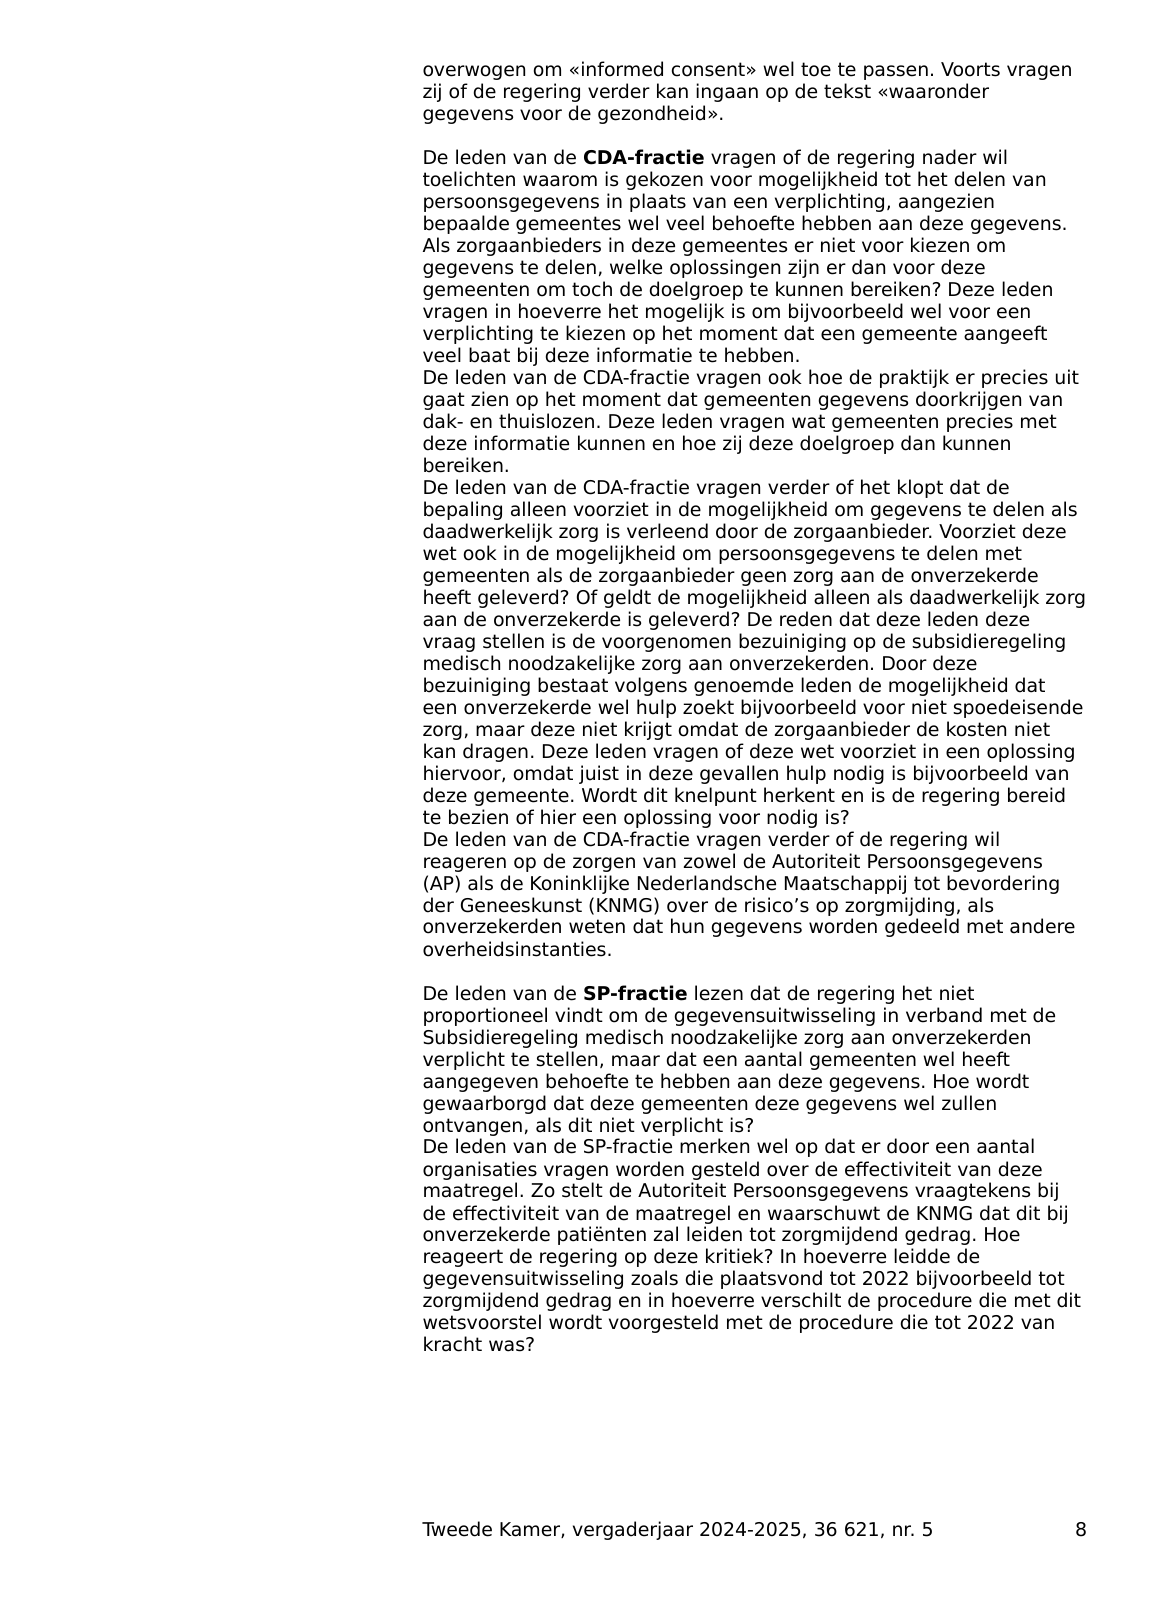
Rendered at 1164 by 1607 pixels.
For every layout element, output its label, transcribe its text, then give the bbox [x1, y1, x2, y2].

text De leden van de CDA-fractie vragen ook hoe de praktijk er precies uit gaat zien op het moment dat gemeenten gegevens doorkrijgen van dak- en thuislozen. Deze leden vragen wat gemeenten precies met deze informatie kunnen en hoe zij deze doelgroep dan kunnen bereiken. [422, 367, 1087, 477]
text De leden van de SP-fractie lezen dat de regering het niet proportioneel vindt om de gegevensuitwisseling in verband met de Subsidieregeling medisch noodzakelijke zorg aan onverzekerden verplicht te stellen, maar dat een aantal gemeenten wel heeft aangegeven behoefte te hebben aan deze gegevens. Hoe wordt gewaarborgd dat deze gemeenten deze gegevens wel zullen ontvangen, als dit niet verplicht is? [422, 983, 1087, 1136]
text De leden van de CDA-fractie vragen verder of het klopt dat de bepaling alleen voorziet in de mogelijkheid om gegevens te delen als daadwerkelijk zorg is verleend door de zorgaanbieder. Voorziet deze wet ook in de mogelijkheid om persoonsgegevens te delen met gemeenten als de zorgaanbieder geen zorg aan de onverzekerde heeft geleverd? Of geldt de mogelijkheid alleen als daadwerkelijk zorg aan de onverzekerde is geleverd? De reden dat deze leden deze vraag stellen is de voorgenomen bezuiniging op de subsidieregeling medisch noodzakelijke zorg aan onverzekerden. Door deze bezuiniging bestaat volgens genoemde leden de mogelijkheid dat een onverzekerde wel hulp zoekt bijvoorbeeld voor niet spoedeisende zorg, maar deze niet krijgt omdat de zorgaanbieder de kosten niet kan dragen. Deze leden vragen of deze wet voorziet in een oplossing hiervoor, omdat juist in deze gevallen hulp nodig is bijvoorbeeld van deze gemeente. Wordt dit knelpunt herkent en is de regering bereid te bezien of hier een oplossing voor nodig is? [422, 477, 1087, 828]
text overwogen om «informed consent» wel toe te passen. Voorts vragen zij of de regering verder kan ingaan op de tekst «waaronder gegevens voor de gezondheid». [422, 59, 1087, 125]
text De leden van de CDA-fractie vragen verder of de regering wil reageren op de zorgen van zowel de Autoriteit Persoonsgegevens (AP) als de Koninklijke Nederlandsche Maatschappij tot bevordering der Geneeskunst (KNMG) over de risico’s op zorgmijding, als onverzekerden weten dat hun gegevens worden gedeeld met andere overheidsinstanties. [422, 828, 1087, 960]
text De leden van de SP-fractie merken wel op dat er door een aantal organisaties vragen worden gesteld over de effectiviteit van deze maatregel. Zo stelt de Autoriteit Persoonsgegevens vraagtekens bij de effectiviteit van de maatregel en waarschuwt de KNMG dat dit bij onverzekerde patiënten zal leiden tot zorgmijdend gedrag. Hoe reageert de regering op deze kritiek? In hoeverre leidde de gegevensuitwisseling zoals die plaatsvond tot 2022 bijvoorbeeld tot zorgmijdend gedrag en in hoeverre verschilt de procedure die met dit wetsvoorstel wordt voorgesteld met de procedure die tot 2022 van kracht was? [422, 1136, 1087, 1356]
text De leden van de CDA-fractie vragen of de regering nader wil toelichten waarom is gekozen voor mogelijkheid tot het delen van persoonsgegevens in plaats van een verplichting, aangezien bepaalde gemeentes wel veel behoefte hebben aan deze gegevens. Als zorgaanbieders in deze gemeentes er niet voor kiezen om gegevens te delen, welke oplossingen zijn er dan voor deze gemeenten om toch de doelgroep te kunnen bereiken? Deze leden vragen in hoeverre het mogelijk is om bijvoorbeeld wel voor een verplichting te kiezen op het moment dat een gemeente aangeeft veel baat bij deze informatie te hebben. [422, 147, 1087, 367]
